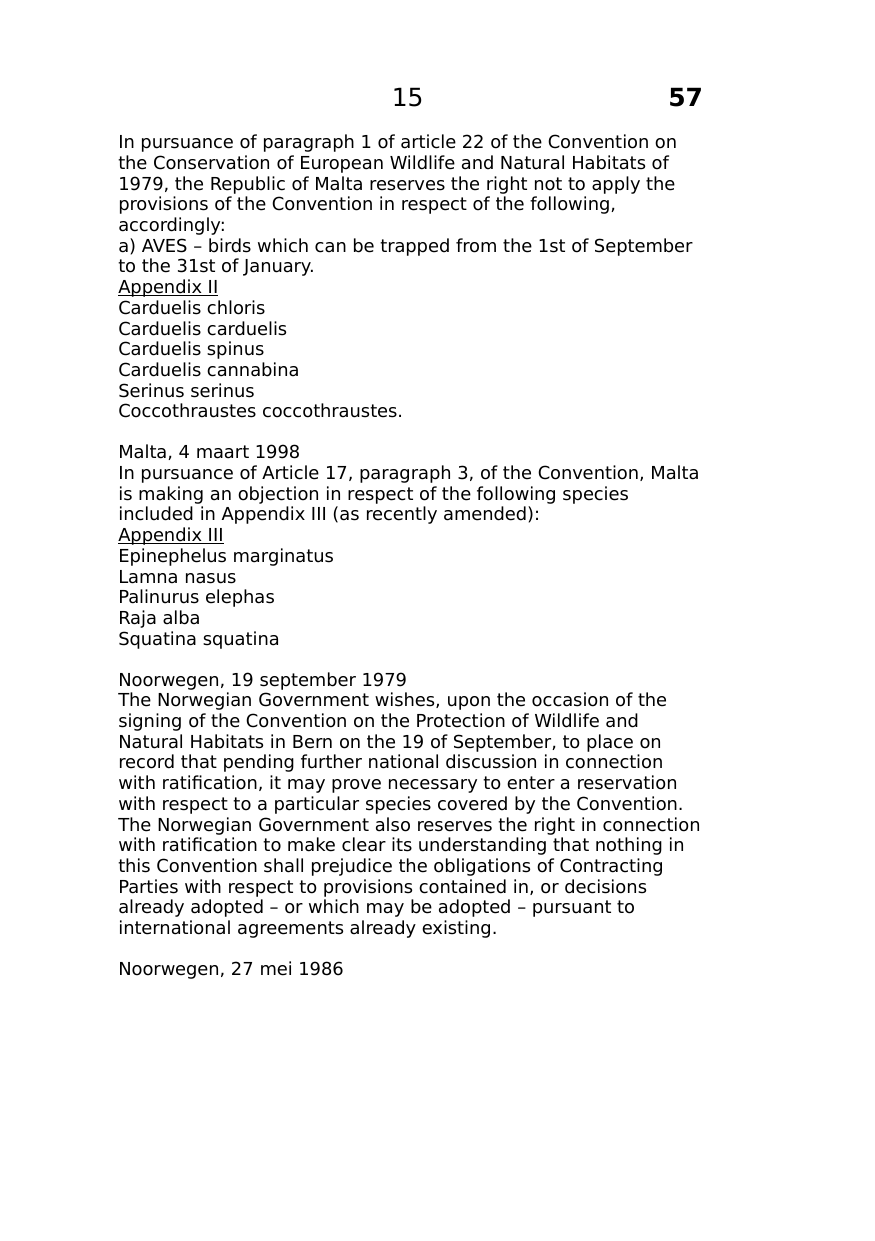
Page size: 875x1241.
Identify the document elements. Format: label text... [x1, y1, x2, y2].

text Appendix II [118, 277, 703, 298]
text Raja alba [118, 608, 703, 629]
text Serinus serinus [118, 381, 703, 401]
text Squatina squatina [118, 629, 703, 649]
text Carduelis spinus [118, 339, 703, 360]
text In pursuance of Article 17, paragraph 3, of the Convention, Malta is making an objection in respect of the following species included in Appendix III (as recently amended): [118, 463, 703, 525]
text Carduelis cannabina [118, 360, 703, 381]
text Palinurus elephas [118, 587, 703, 608]
text Epinephelus marginatus [118, 546, 703, 566]
text Appendix III [118, 525, 703, 546]
text In pursuance of paragraph 1 of article 22 of the Convention on the Conservation of European Wildlife and Natural Habitats of 1979, the Republic of Malta reserves the right not to apply the provisions of the Convention in respect of the following, accordingly: [118, 132, 703, 236]
text The Norwegian Government wishes, upon the occasion of the signing of the Convention on the Protection of Wildlife and Natural Habitats in Bern on the 19 of September, to place on record that pending further national discussion in connection with ratification, it may prove necessary to enter a reservation with respect to a particular species covered by the Convention. The Norwegian Government also reserves the right in connection with ratification to make clear its understanding that nothing in this Convention shall prejudice the obligations of Contracting Parties with respect to provisions contained in, or decisions already adopted – or which may be adopted – pursuant to international agreements already existing. [118, 690, 703, 939]
text Noorwegen, 19 september 1979 [118, 669, 703, 690]
text Carduelis chloris [118, 298, 703, 318]
text Carduelis carduelis [118, 318, 703, 339]
text a) AVES – birds which can be trapped from the 1st of September to the 31st of January. [118, 236, 703, 277]
text Noorwegen, 27 mei 1986 [118, 959, 703, 979]
text Lamna nasus [118, 566, 703, 587]
text Malta, 4 maart 1998 [118, 442, 703, 463]
text Coccothraustes coccothraustes. [118, 401, 703, 422]
